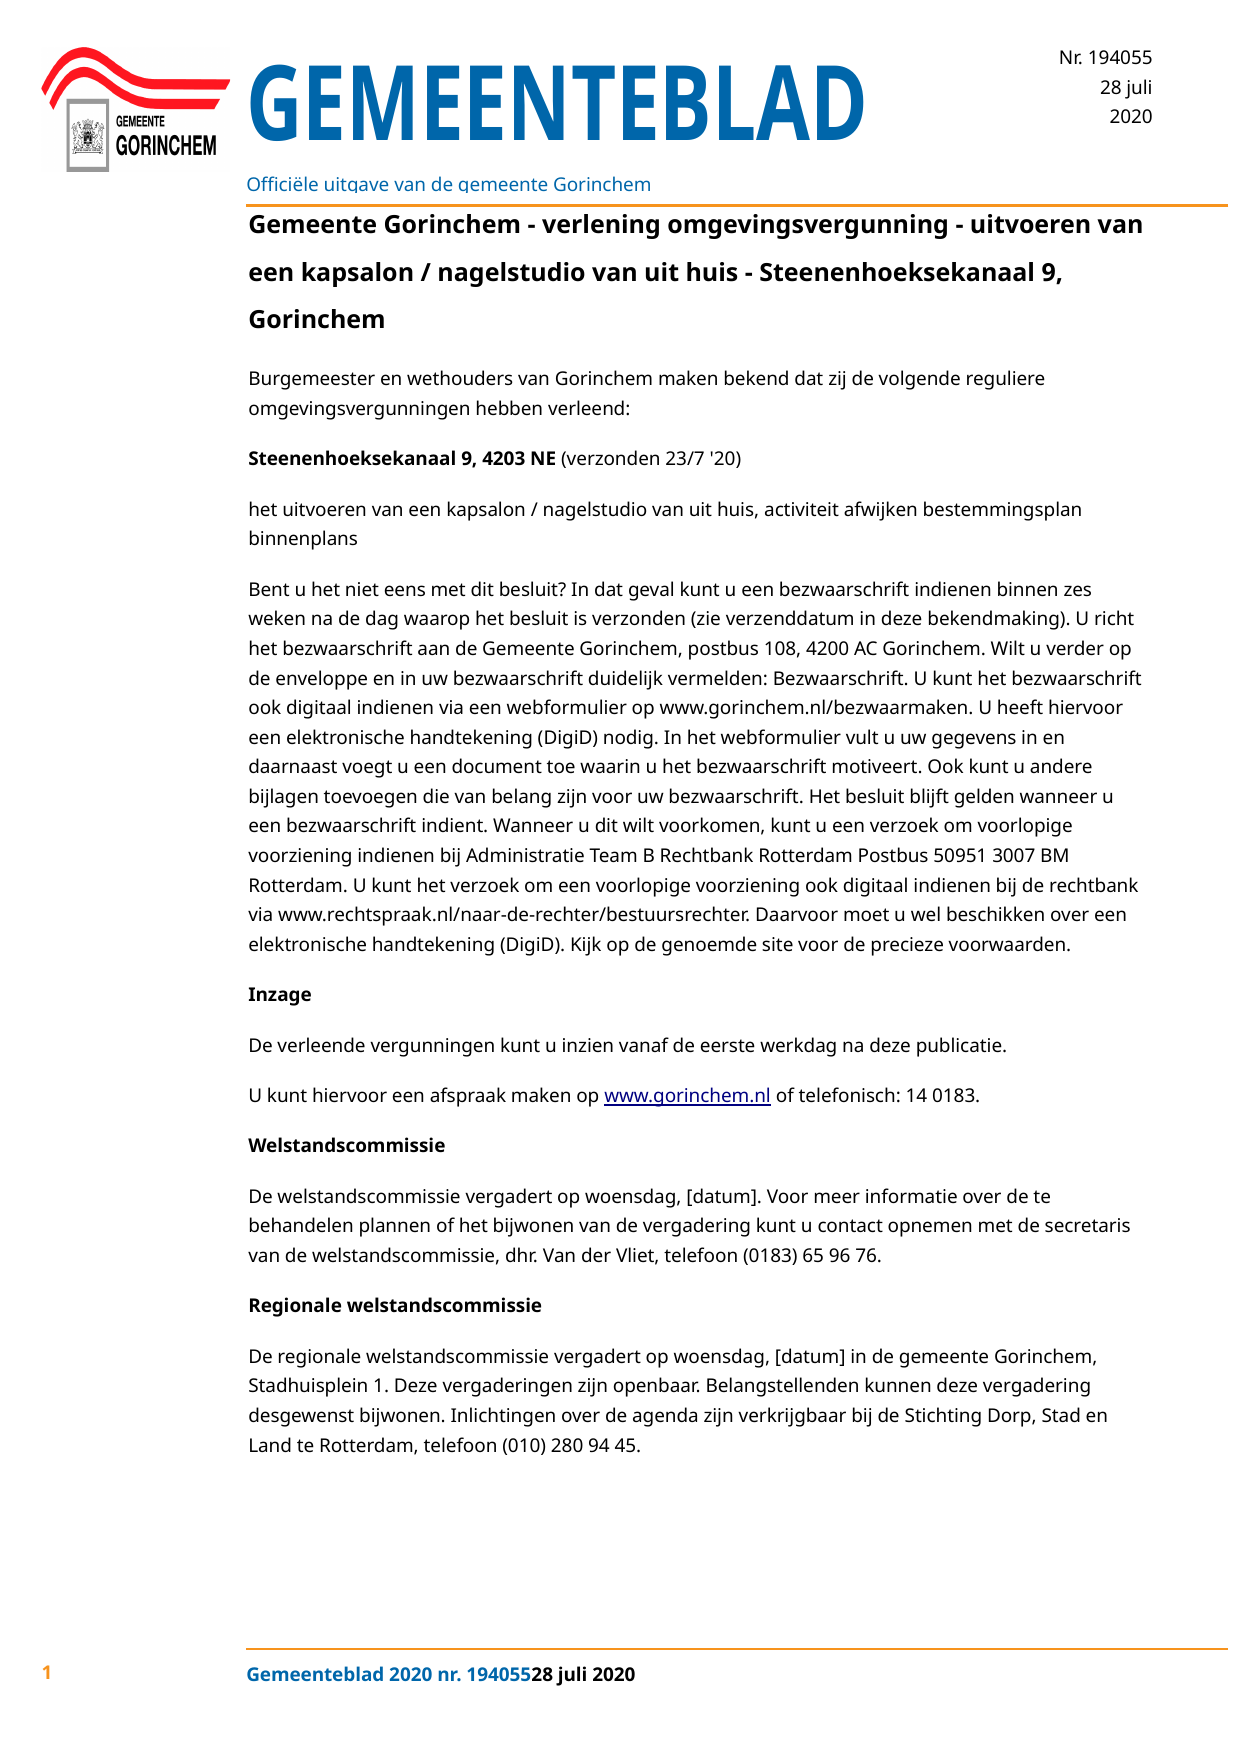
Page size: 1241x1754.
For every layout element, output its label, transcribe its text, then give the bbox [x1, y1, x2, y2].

text het uitvoeren van een kapsalon / nagelstudio van uit huis, activiteit afwijken bestemmingsplan binnenplans [248, 496, 1152, 551]
text Inzage [248, 981, 1152, 1007]
text Burgemeester en wethouders van Gorinchem maken bekend dat zij de volgende reguliere omgevingsvergunningen hebben verleend: [248, 366, 1152, 421]
text Regionale welstandscommissie [248, 1293, 1152, 1318]
text De welstandscommissie vergadert op woensdag, [datum]. Voor meer informatie over de te behandelen plannen of het bijwonen van de vergadering kunt u contact opnemen met de secretaris van de welstandscommissie, dhr. Van der Vliet, telefoon (0183) 65 96 76. [248, 1183, 1152, 1268]
picture [41, 47, 231, 172]
text Welstandscommissie [248, 1133, 1152, 1158]
text U kunt hiervoor een afspraak maken op www.gorinchem.nl of telefonisch: 14 0183. [248, 1082, 1152, 1108]
text Bent u het niet eens met dit besluit? In dat geval kunt u een bezwaarschrift indienen binnen zes weken na de dag waarop het besluit is verzonden (zie verzenddatum in deze bekendmaking). U richt het bezwaarschrift aan de Gemeente Gorinchem, postbus 108, 4200 AC Gorinchem. Wilt u verder op de enveloppe en in uw bezwaarschrift duidelijk vermelden: Bezwaarschrift. U kunt het bezwaarschrift ook digitaal indienen via een webformulier op www.gorinchem.nl/bezwaarmaken. U heeft hiervoor een elektronische handtekening (DigiD) nodig. In het webformulier vult u uw gegevens in en daarnaast voegt u een document toe waarin u het bezwaarschrift motiveert. Ook kunt u andere bijlagen toevoegen die van belang zijn voor uw bezwaarschrift. Het besluit blijft gelden wanneer u een bezwaarschrift indient. Wanneer u dit wilt voorkomen, kunt u een verzoek om voorlopige voorziening indienen bij Administratie Team B Rechtbank Rotterdam Postbus 50951 3007 BM Rotterdam. U kunt het verzoek om een voorlopige voorziening ook digitaal indienen bij de rechtbank via www.rechtspraak.nl/naar-de-rechter/bestuursrechter. Daarvoor moet u wel beschikken over een elektronische handtekening (DigiD). Kijk op de genoemde site voor de precieze voorwaarden. [248, 576, 1152, 957]
text De verleende vergunningen kunt u inzien vanaf de eerste werkdag na deze publicatie. [248, 1032, 1152, 1057]
text Gemeente Gorinchem - verlening omgevingsvergunning - uitvoeren van een kapsalon / nagelstudio van uit huis - Steenenhoeksekanaal 9, Gorinchem [248, 207, 1152, 336]
text Steenenhoeksekanaal 9, 4203 NE (verzonden 23/7 '20) [248, 446, 1152, 471]
text De regionale welstandscommissie vergadert op woensdag, [datum] in de gemeente Gorinchem, Stadhuisplein 1. Deze vergaderingen zijn openbaar. Belangstellenden kunnen deze vergadering desgewenst bijwonen. Inlichtingen over de agenda zijn verkrijgbaar bij de Stichting Dorp, Stad en Land te Rotterdam, telefoon (010) 280 94 45. [248, 1343, 1152, 1457]
